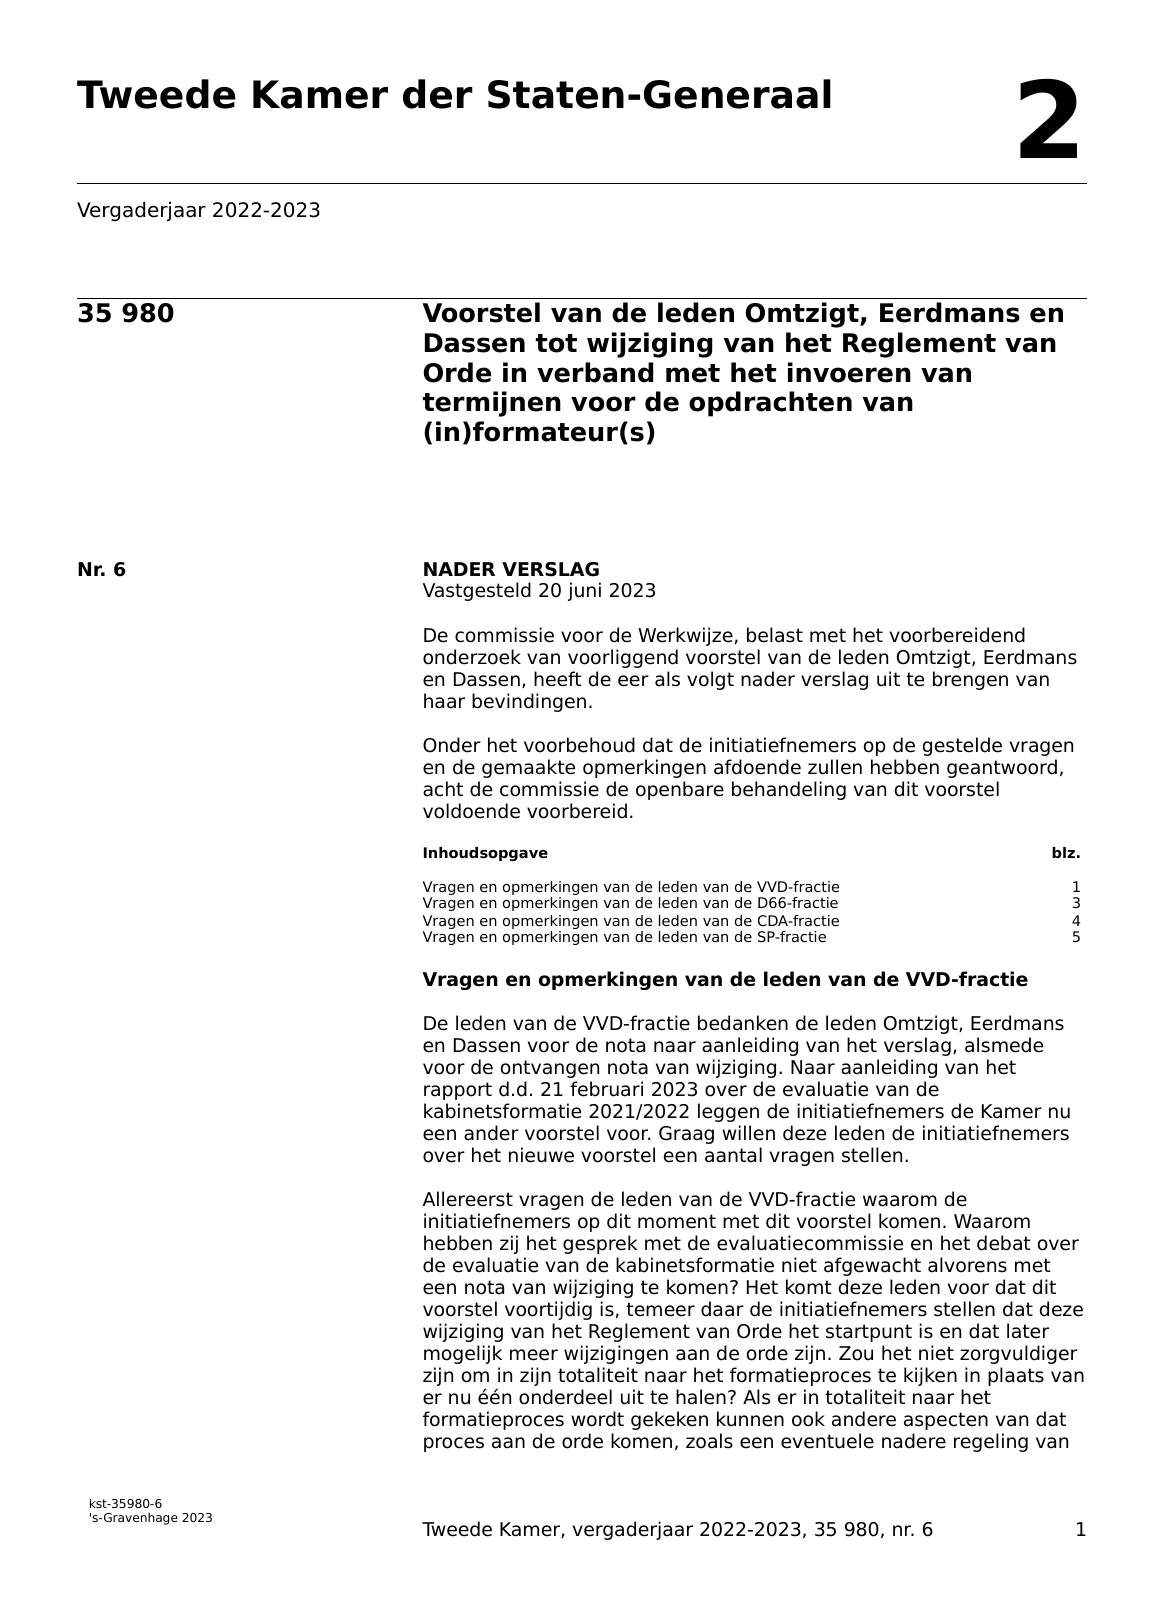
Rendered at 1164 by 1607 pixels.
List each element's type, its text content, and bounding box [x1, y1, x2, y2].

table_header Tweede Kamer der Staten-Generaal [77, 59, 886, 183]
table_cell 1 [1013, 879, 1087, 895]
subtitle 35 980 Voorstel van de leden Omtzigt, Eerdmans en Dassen tot wijziging van het Reglement van Orde in verband met het invoeren van termijnen voor de opdrachten van (in)formateur(s) [77, 299, 1087, 447]
subtitle Nr. 6 NADER VERSLAG [77, 558, 1087, 580]
table_cell 4 [1013, 913, 1087, 929]
table_cell Vragen en opmerkingen van de leden van de SP-fractie [422, 929, 1013, 946]
table_header Inhoudsopgave [422, 845, 1013, 861]
table_cell 5 [1013, 929, 1087, 946]
text 's-Gravenhage 2023 [88, 1511, 323, 1525]
table_header 2 [886, 59, 1087, 183]
text kst-35980-6 [88, 1497, 323, 1511]
table_cell Vergaderjaar 2022-2023 [77, 184, 1087, 298]
text De commissie voor de Werkwijze, belast met het voorbereidend onderzoek van voorliggend voorstel van de leden Omtzigt, Eerdmans en Dassen, heeft de eer als volgt nader verslag uit te brengen van haar bevindingen. [422, 624, 1087, 712]
table_cell Vragen en opmerkingen van de leden van de VVD-fractie [422, 879, 1013, 895]
text Onder het voorbehoud dat de initiatiefnemers op de gestelde vragen en de gemaakte opmerkingen afdoende zullen hebben geantwoord, acht de commissie de openbare behandeling van dit voorstel voldoende voorbereid. [422, 735, 1087, 823]
table_cell 3 [1013, 895, 1087, 912]
table_cell Vragen en opmerkingen van de leden van de D66-fractie [422, 895, 1013, 912]
text De leden van de VVD-fractie bedanken de leden Omtzigt, Eerdmans en Dassen voor de nota naar aanleiding van het verslag, alsmede voor de ontvangen nota van wijziging. Naar aanleiding van het rapport d.d. 21 februari 2023 over de evaluatie van de kabinetsformatie 2021/2022 leggen de initiatiefnemers de Kamer nu een ander voorstel voor. Graag willen deze leden de initiatiefnemers over het nieuwe voorstel een aantal vragen stellen. [422, 1013, 1087, 1167]
table_cell Vragen en opmerkingen van de leden van de CDA-fractie [422, 913, 1013, 929]
table_cell [422, 861, 1013, 878]
text Vastgesteld 20 juni 2023 [422, 580, 1087, 602]
text Allereerst vragen de leden van de VVD-fractie waarom de initiatiefnemers op dit moment met dit voorstel komen. Waarom hebben zij het gesprek met de evaluatiecommissie en het debat over de evaluatie van de kabinetsformatie niet afgewacht alvorens met een nota van wijziging te komen? Het komt deze leden voor dat dit voorstel voortijdig is, temeer daar de initiatiefnemers stellen dat deze wijziging van het Reglement van Orde het startpunt is en dat later mogelijk meer wijzigingen aan de orde zijn. Zou het niet zorgvuldiger zijn om in zijn totaliteit naar het formatieproces te kijken in plaats van er nu één onderdeel uit te halen? Als er in totaliteit naar het formatieproces wordt gekeken kunnen ook andere aspecten van dat proces aan de orde komen, zoals een eventuele nadere regeling van [422, 1189, 1087, 1452]
table_cell [1013, 861, 1087, 878]
table_header blz. [1013, 845, 1087, 861]
subtitle Vragen en opmerkingen van de leden van de VVD-fractie [422, 968, 1087, 991]
